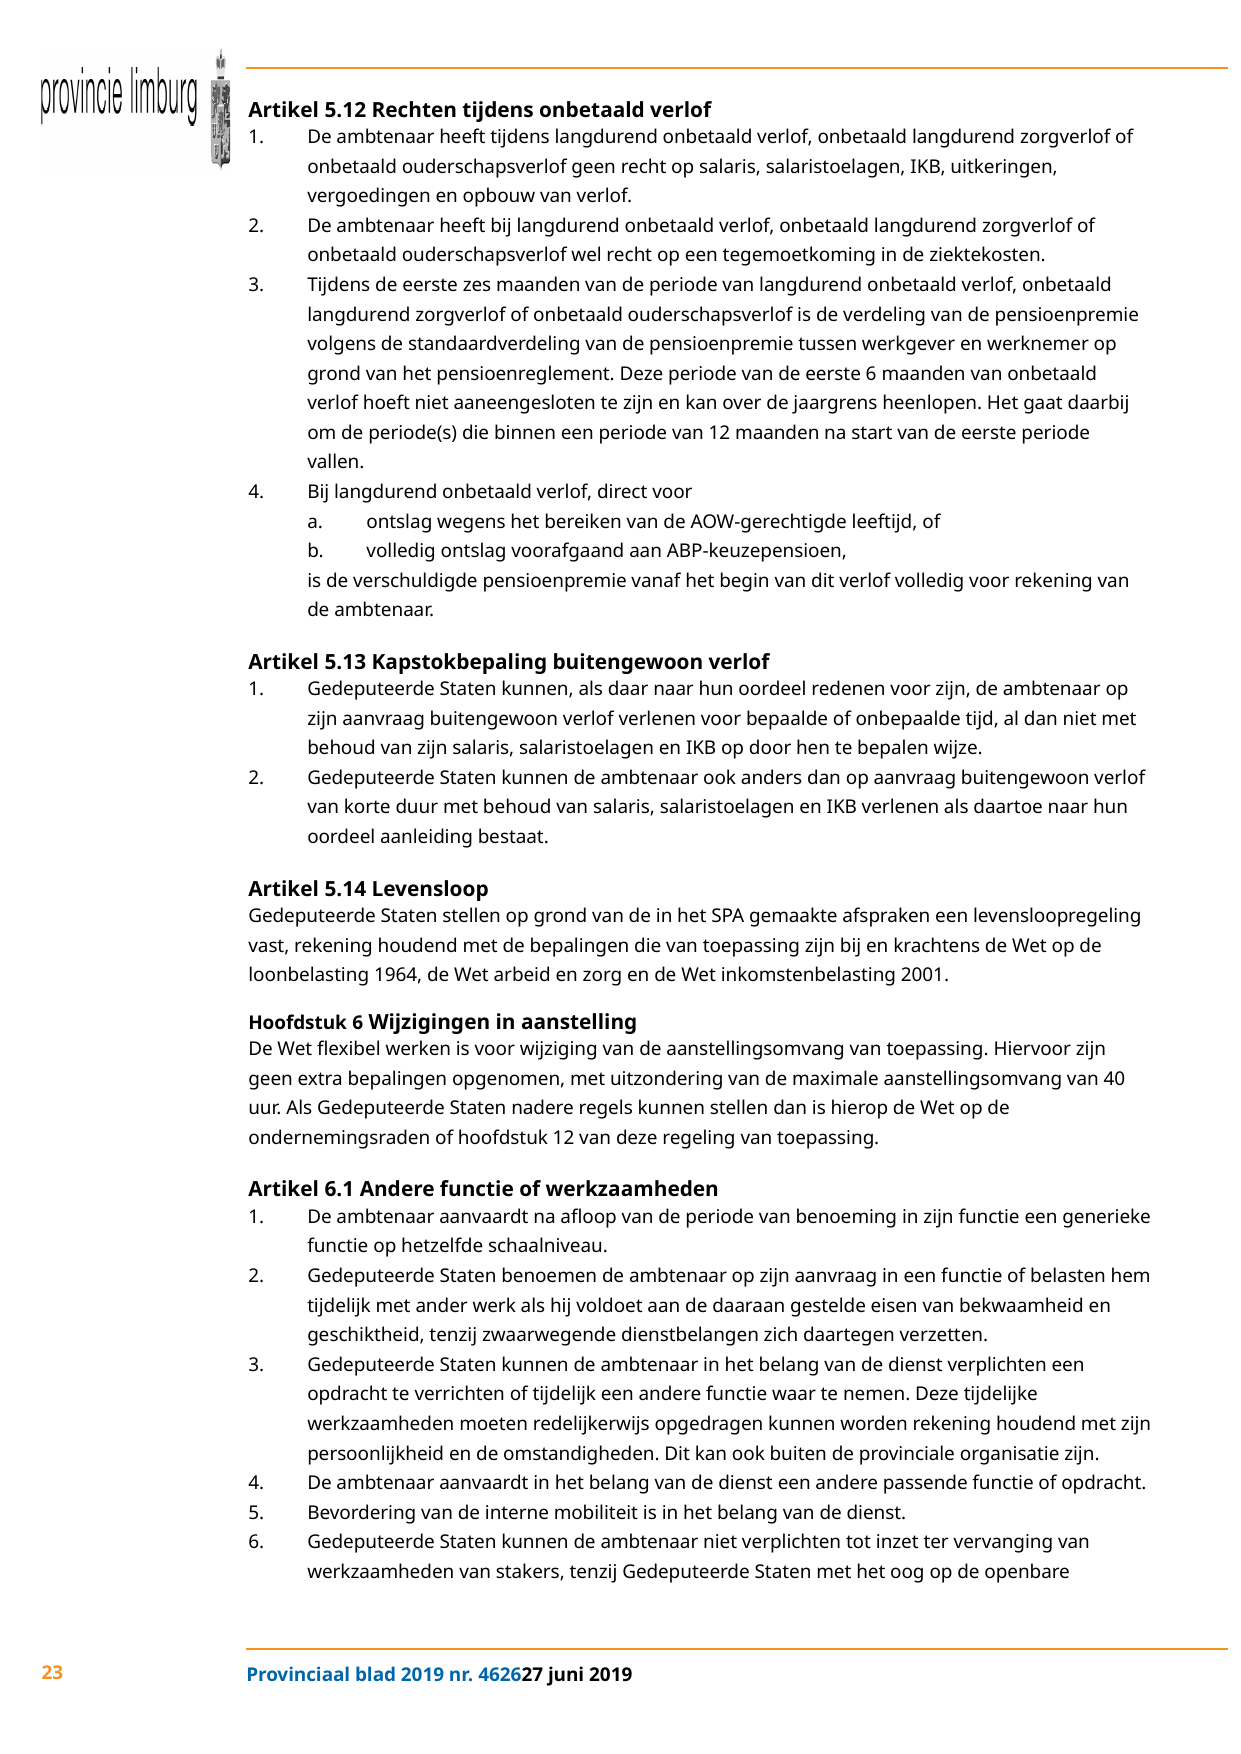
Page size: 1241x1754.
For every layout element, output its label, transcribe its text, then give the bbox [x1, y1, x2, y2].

text Artikel 6.1 Andere functie of werkzaamheden [248, 1174, 1152, 1203]
text De Wet flexibel werken is voor wijziging van de aanstellingsomvang van toepassing. Hiervoor zijn geen extra bepalingen opgenomen, met uitzondering van de maximale aanstellingsomvang van 40 uur. Als Gedeputeerde Staten nadere regels kunnen stellen dan is hierop de Wet op de ondernemingsraden of hoofdstuk 12 van deze regeling van toepassing. [248, 1035, 1152, 1150]
list De ambtenaar aanvaardt na afloop van de periode van benoeming in zijn functie een generieke functie op hetzelfde schaalniveau. [248, 1203, 1152, 1258]
text Gedeputeerde Staten stellen op grond van de in het SPA gemaakte afspraken een levensloopregeling vast, rekening houdend met de bepalingen die van toepassing zijn bij en krachtens de Wet op de loonbelasting 1964, de Wet arbeid en zorg en de Wet inkomstenbelasting 2001. [248, 902, 1152, 987]
list Gedeputeerde Staten kunnen, als daar naar hun oordeel redenen voor zijn, de ambtenaar op zijn aanvraag buitengewoon verlof verlenen voor bepaalde of onbepaalde tijd, al dan niet met behoud van zijn salaris, salaristoelagen en IKB op door hen te bepalen wijze. [248, 675, 1152, 760]
list Gedeputeerde Staten kunnen de ambtenaar niet verplichten tot inzet ter vervanging van werkzaamheden van stakers, tenzij Gedeputeerde Staten met het oog op de openbare [248, 1528, 1152, 1584]
list Bevordering van de interne mobiliteit is in het belang van de dienst. [248, 1499, 1152, 1524]
text Hoofdstuk 6 Wijzigingen in aanstelling [248, 1007, 1152, 1035]
picture [41, 47, 231, 172]
text Artikel 5.14 Levensloop [248, 874, 1152, 902]
list Gedeputeerde Staten kunnen de ambtenaar ook anders dan op aanvraag buitengewoon verlof van korte duur met behoud van salaris, salaristoelagen en IKB verlenen als daartoe naar hun oordeel aanleiding bestaat. [248, 764, 1152, 849]
list Gedeputeerde Staten benoemen de ambtenaar op zijn aanvraag in een functie of belasten hem tijdelijk met ander werk als hij voldoet aan de daaraan gestelde eisen van bekwaamheid en geschiktheid, tenzij zwaarwegende dienstbelangen zich daartegen verzetten. [248, 1262, 1152, 1347]
text Artikel 5.13 Kapstokbepaling buitengewoon verlof [248, 647, 1152, 675]
list De ambtenaar heeft bij langdurend onbetaald verlof, onbetaald langdurend zorgverlof of onbetaald ouderschapsverlof wel recht op een tegemoetkoming in de ziektekosten. [248, 212, 1152, 267]
list is de verschuldigde pensioenpremie vanaf het begin van dit verlof volledig voor rekening van de ambtenaar. [248, 567, 1152, 622]
list volledig ontslag voorafgaand aan ABP-keuzepensioen, [307, 537, 1152, 563]
list Gedeputeerde Staten kunnen de ambtenaar in het belang van de dienst verplichten een opdracht te verrichten of tijdelijk een andere functie waar te nemen. Deze tijdelijke werkzaamheden moeten redelijkerwijs opgedragen kunnen worden rekening houdend met zijn persoonlijkheid en de omstandigheden. Dit kan ook buiten de provinciale organisatie zijn. [248, 1351, 1152, 1465]
list Bij langdurend onbetaald verlof, direct voor [248, 478, 1152, 504]
text Artikel 5.12 Rechten tijdens onbetaald verlof [248, 95, 1152, 123]
list Tijdens de eerste zes maanden van de periode van langdurend onbetaald verlof, onbetaald langdurend zorgverlof of onbetaald ouderschapsverlof is de verdeling van de pensioenpremie volgens de standaardverdeling van de pensioenpremie tussen werkgever en werknemer op grond van het pensioenreglement. Deze periode van de eerste 6 maanden van onbetaald verlof hoeft niet aaneengesloten te zijn en kan over de jaargrens heenlopen. Het gaat daarbij om de periode(s) die binnen een periode van 12 maanden na start van de eerste periode vallen. [248, 271, 1152, 474]
list ontslag wegens het bereiken van de AOW-gerechtigde leeftijd, of [307, 508, 1152, 533]
list De ambtenaar aanvaardt in het belang van de dienst een andere passende functie of opdracht. [248, 1469, 1152, 1495]
list De ambtenaar heeft tijdens langdurend onbetaald verlof, onbetaald langdurend zorgverlof of onbetaald ouderschapsverlof geen recht op salaris, salaristoelagen, IKB, uitkeringen, vergoedingen en opbouw van verlof. [248, 123, 1152, 208]
